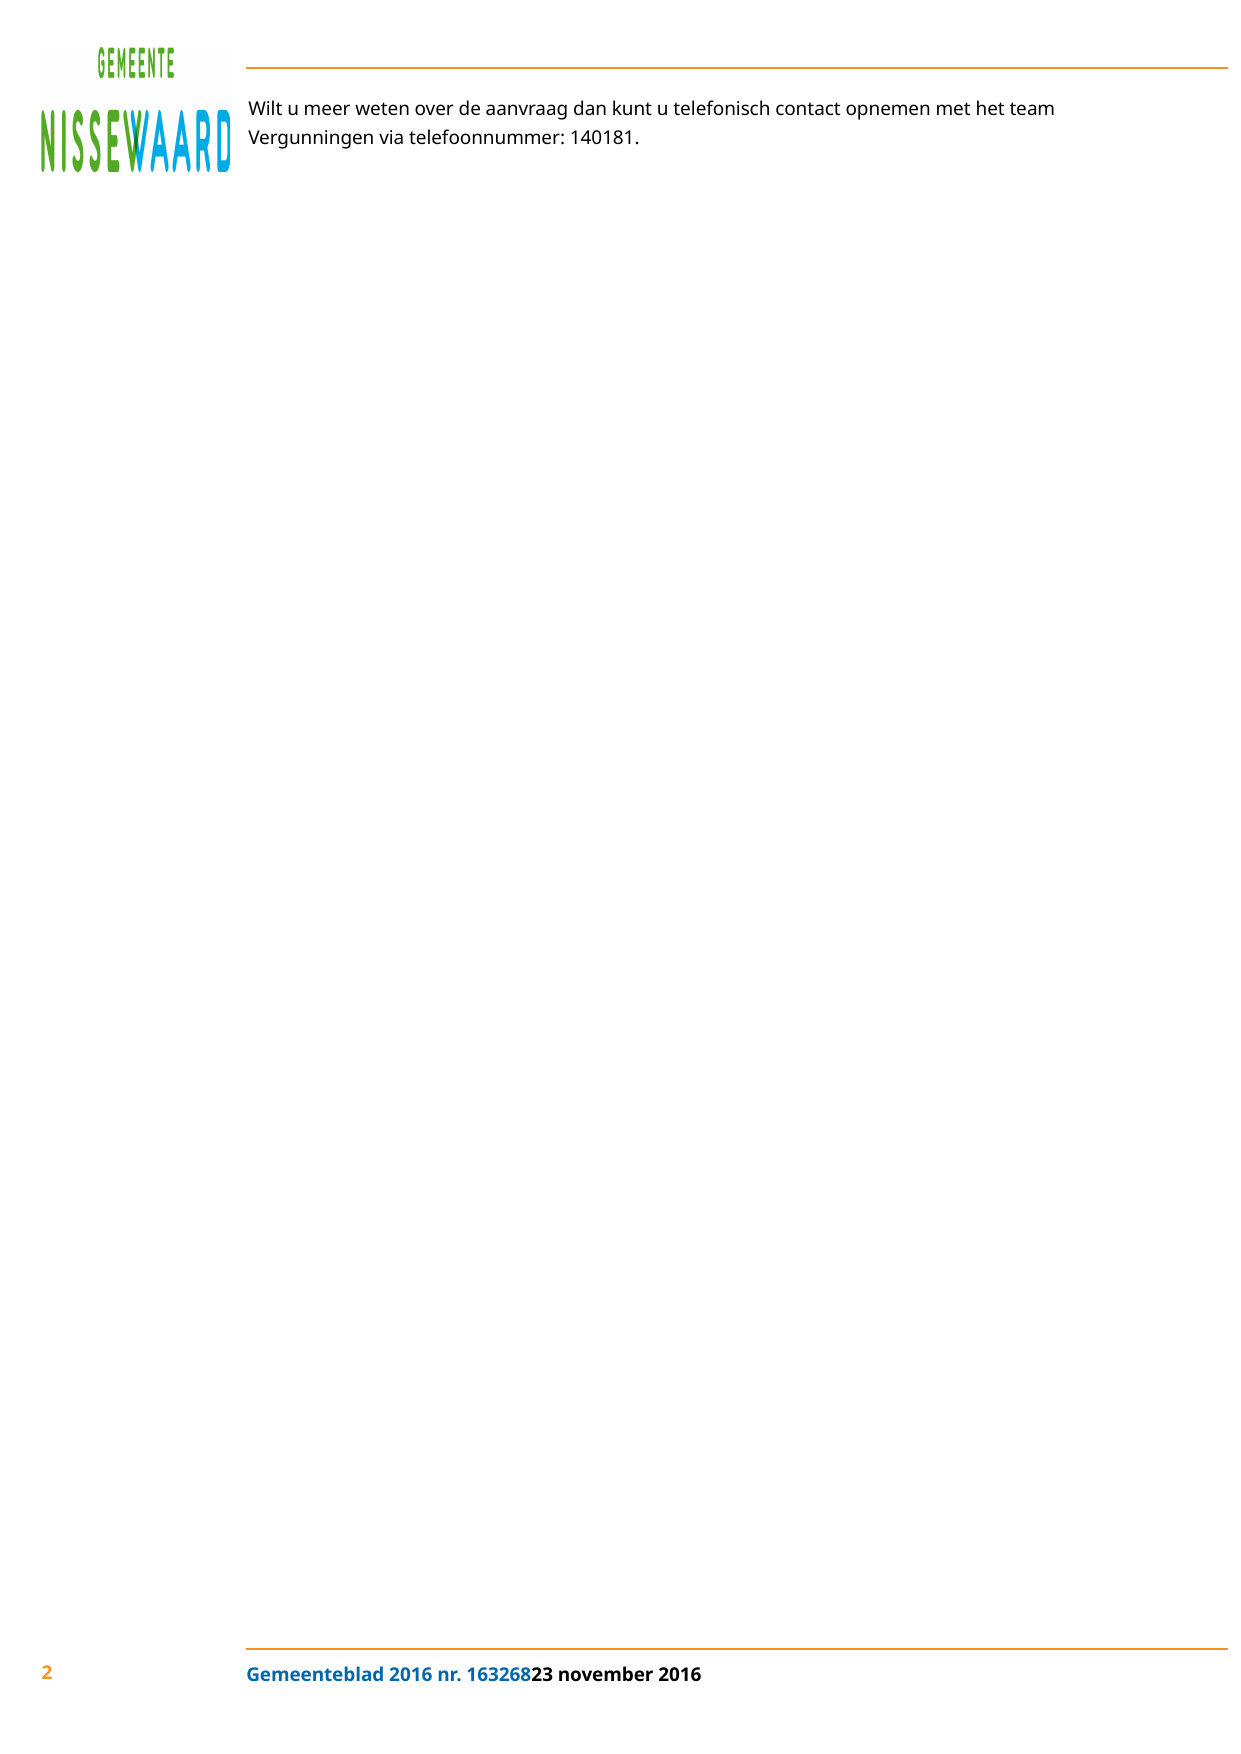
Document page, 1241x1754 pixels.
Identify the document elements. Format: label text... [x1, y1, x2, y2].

picture [154, 157, 165, 172]
picture [176, 157, 187, 172]
text Wilt u meer weten over de aanvraag dan kunt u telefonisch contact opnemen met het team Vergunningen via telefoonnummer: 140181. [248, 95, 1152, 150]
picture [222, 122, 227, 160]
picture [201, 122, 206, 138]
picture [200, 151, 206, 172]
picture [41, 47, 231, 172]
